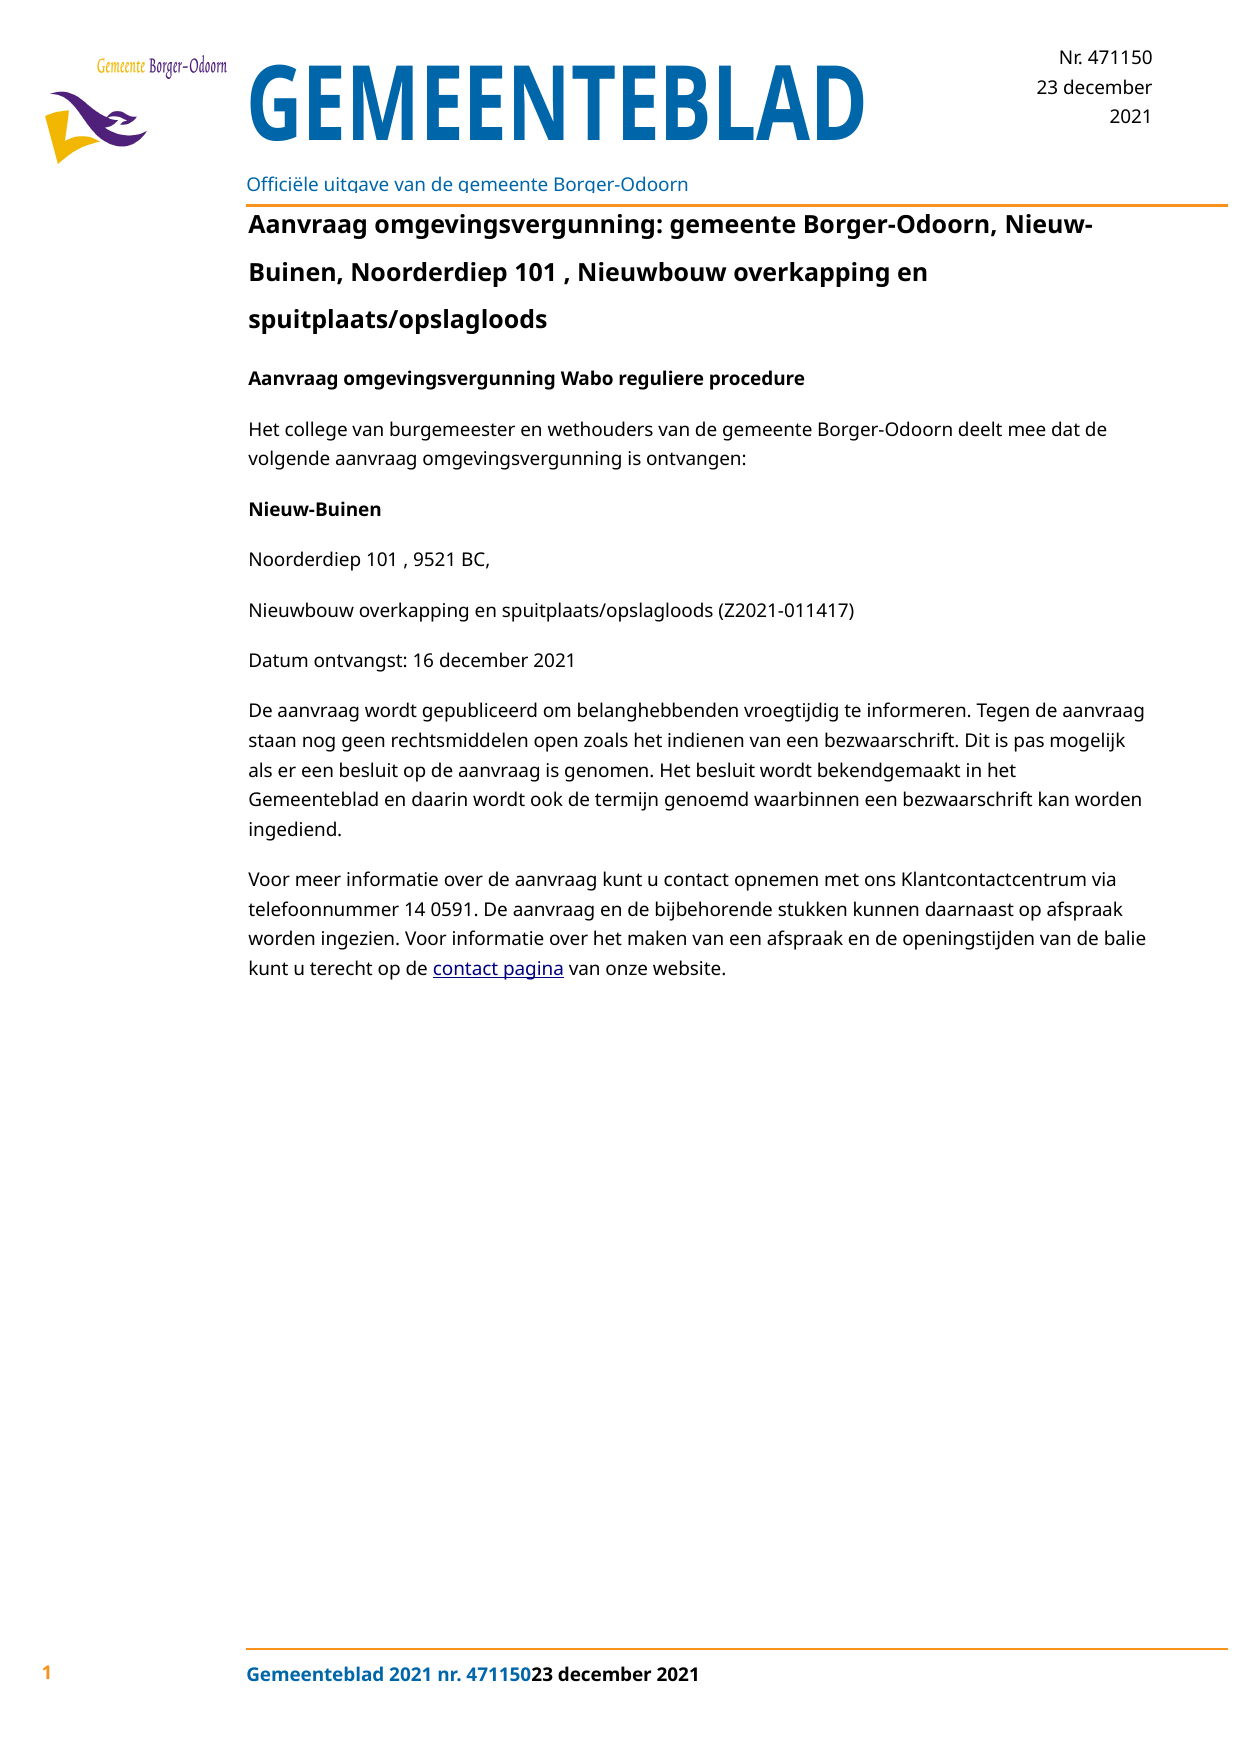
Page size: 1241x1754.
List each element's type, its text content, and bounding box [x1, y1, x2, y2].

text Nieuw-Buinen [248, 496, 1152, 522]
text Aanvraag omgevingsvergunning: gemeente Borger-Odoorn, Nieuw-Buinen, Noorderdiep 101 , Nieuwbouw overkapping en spuitplaats/opslagloods [248, 207, 1152, 336]
text De aanvraag wordt gepubliceerd om belanghebbenden vroegtijdig te informeren. Tegen de aanvraag staan nog geen rechtsmiddelen open zoals het indienen van een bezwaarschrift. Dit is pas mogelijk als er een besluit op de aanvraag is genomen. Het besluit wordt bekendgemaakt in het Gemeenteblad en daarin wordt ook de termijn genoemd waarbinnen een bezwaarschrift kan worden ingediend. [248, 698, 1152, 842]
text Noorderdiep 101 , 9521 BC, [248, 546, 1152, 572]
text Datum ontvangst: 16 december 2021 [248, 647, 1152, 673]
text Aanvraag omgevingsvergunning Wabo reguliere procedure [248, 366, 1152, 391]
picture [41, 47, 231, 172]
text Het college van burgemeester en wethouders van de gemeente Borger-Odoorn deelt mee dat de volgende aanvraag omgevingsvergunning is ontvangen: [248, 416, 1152, 471]
text Voor meer informatie over de aanvraag kunt u contact opnemen met ons Klantcontactcentrum via telefoonnummer 14 0591. De aanvraag en de bijbehorende stukken kunnen daarnaast op afspraak worden ingezien. Voor informatie over het maken van een afspraak en de openingstijden van de balie kunt u terecht op de contact pagina van onze website. [248, 866, 1152, 981]
text Nieuwbouw overkapping en spuitplaats/opslagloods (Z2021-011417) [248, 597, 1152, 622]
